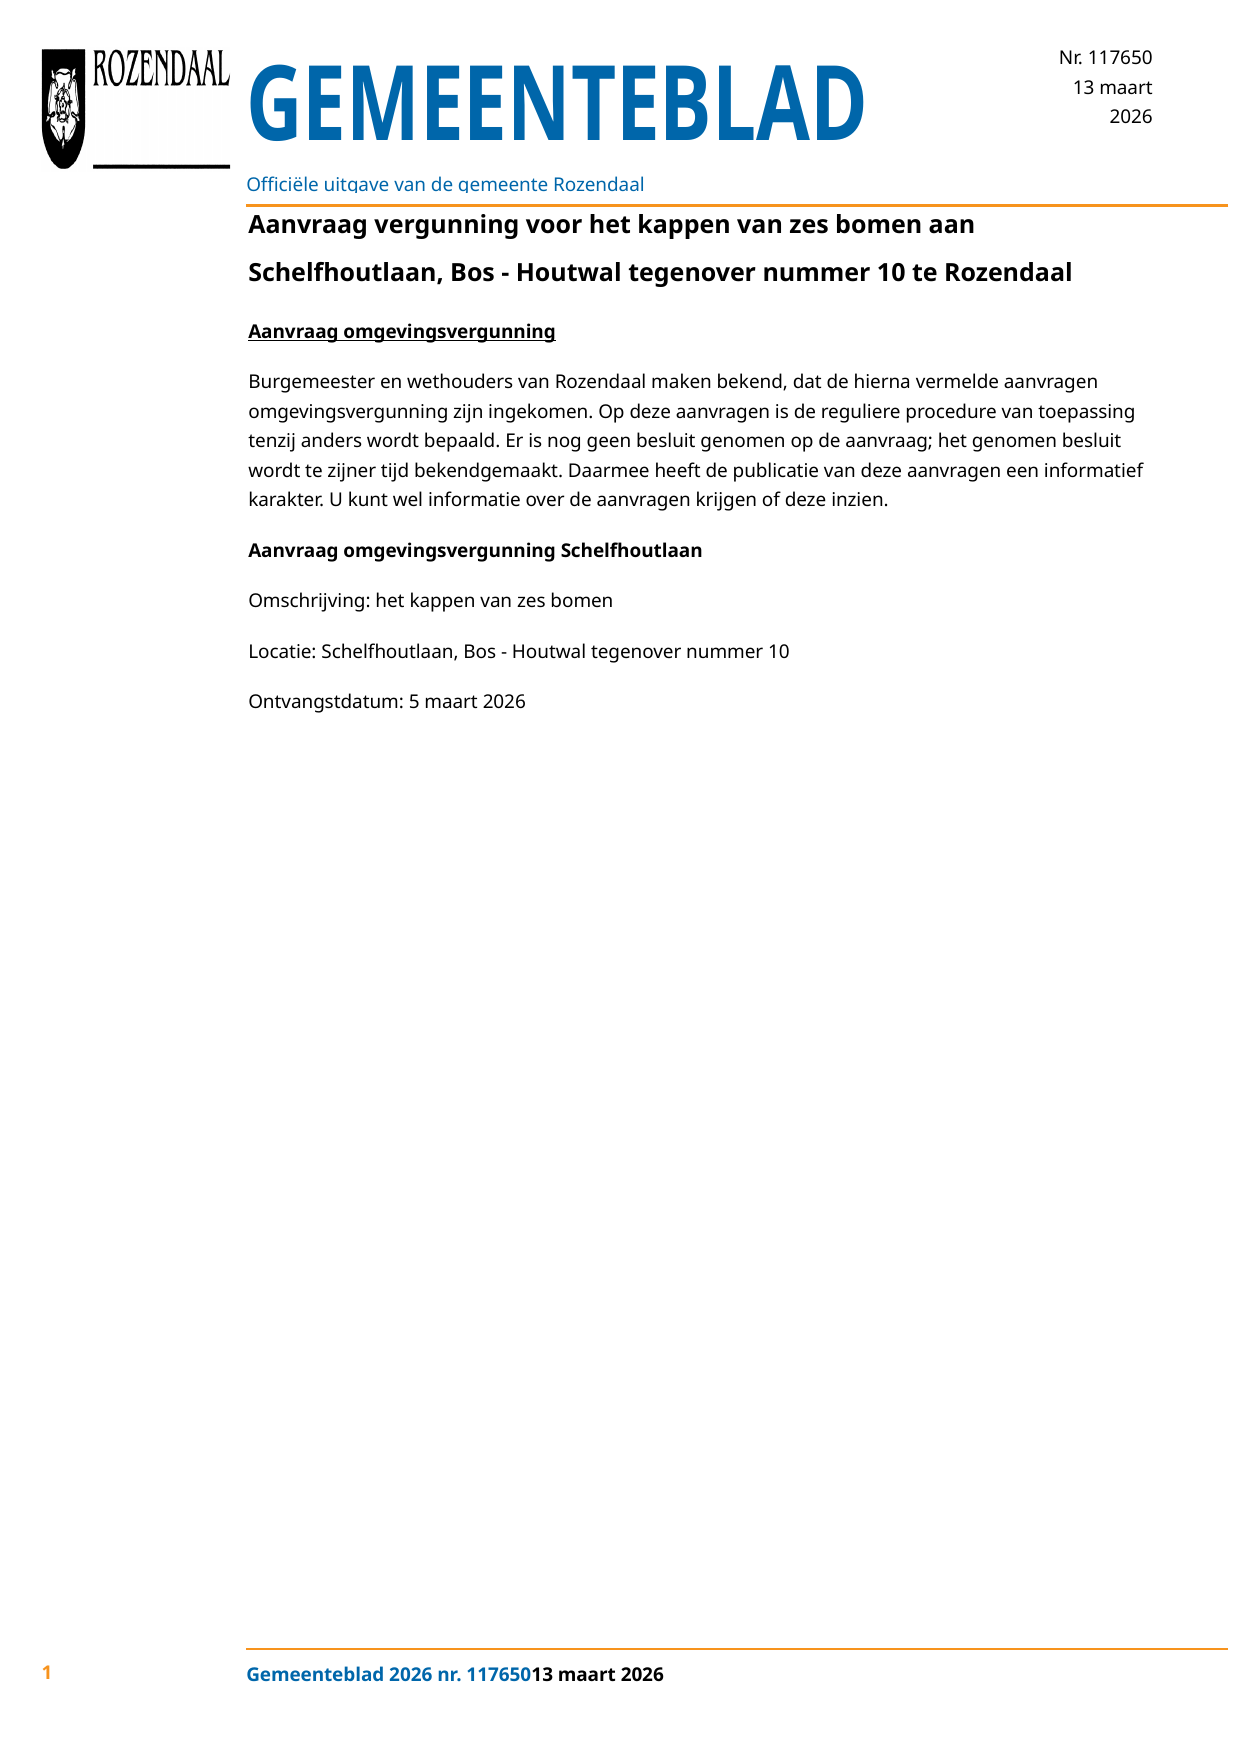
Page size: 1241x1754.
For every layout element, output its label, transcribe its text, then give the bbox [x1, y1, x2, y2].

text Aanvraag omgevingsvergunning [248, 318, 1152, 344]
text Aanvraag omgevingsvergunning Schelfhoutlaan [248, 537, 1152, 563]
picture [41, 47, 231, 172]
text Ontvangstdatum: 5 maart 2026 [248, 688, 1152, 714]
text Burgemeester en wethouders van Rozendaal maken bekend, dat de hierna vermelde aanvragen omgevingsvergunning zijn ingekomen. Op deze aanvragen is de reguliere procedure van toepassing tenzij anders wordt bepaald. Er is nog geen besluit genomen op de aanvraag; het genomen besluit wordt te zijner tijd bekendgemaakt. Daarmee heeft de publicatie van deze aanvragen een informatief karakter. U kunt wel informatie over de aanvragen krijgen of deze inzien. [248, 368, 1152, 512]
text Locatie: Schelfhoutlaan, Bos - Houtwal tegenover nummer 10 [248, 638, 1152, 664]
text Aanvraag vergunning voor het kappen van zes bomen aan Schelfhoutlaan, Bos - Houtwal tegenover nummer 10 te Rozendaal [248, 207, 1152, 288]
text Omschrijving: het kappen van zes bomen [248, 587, 1152, 613]
